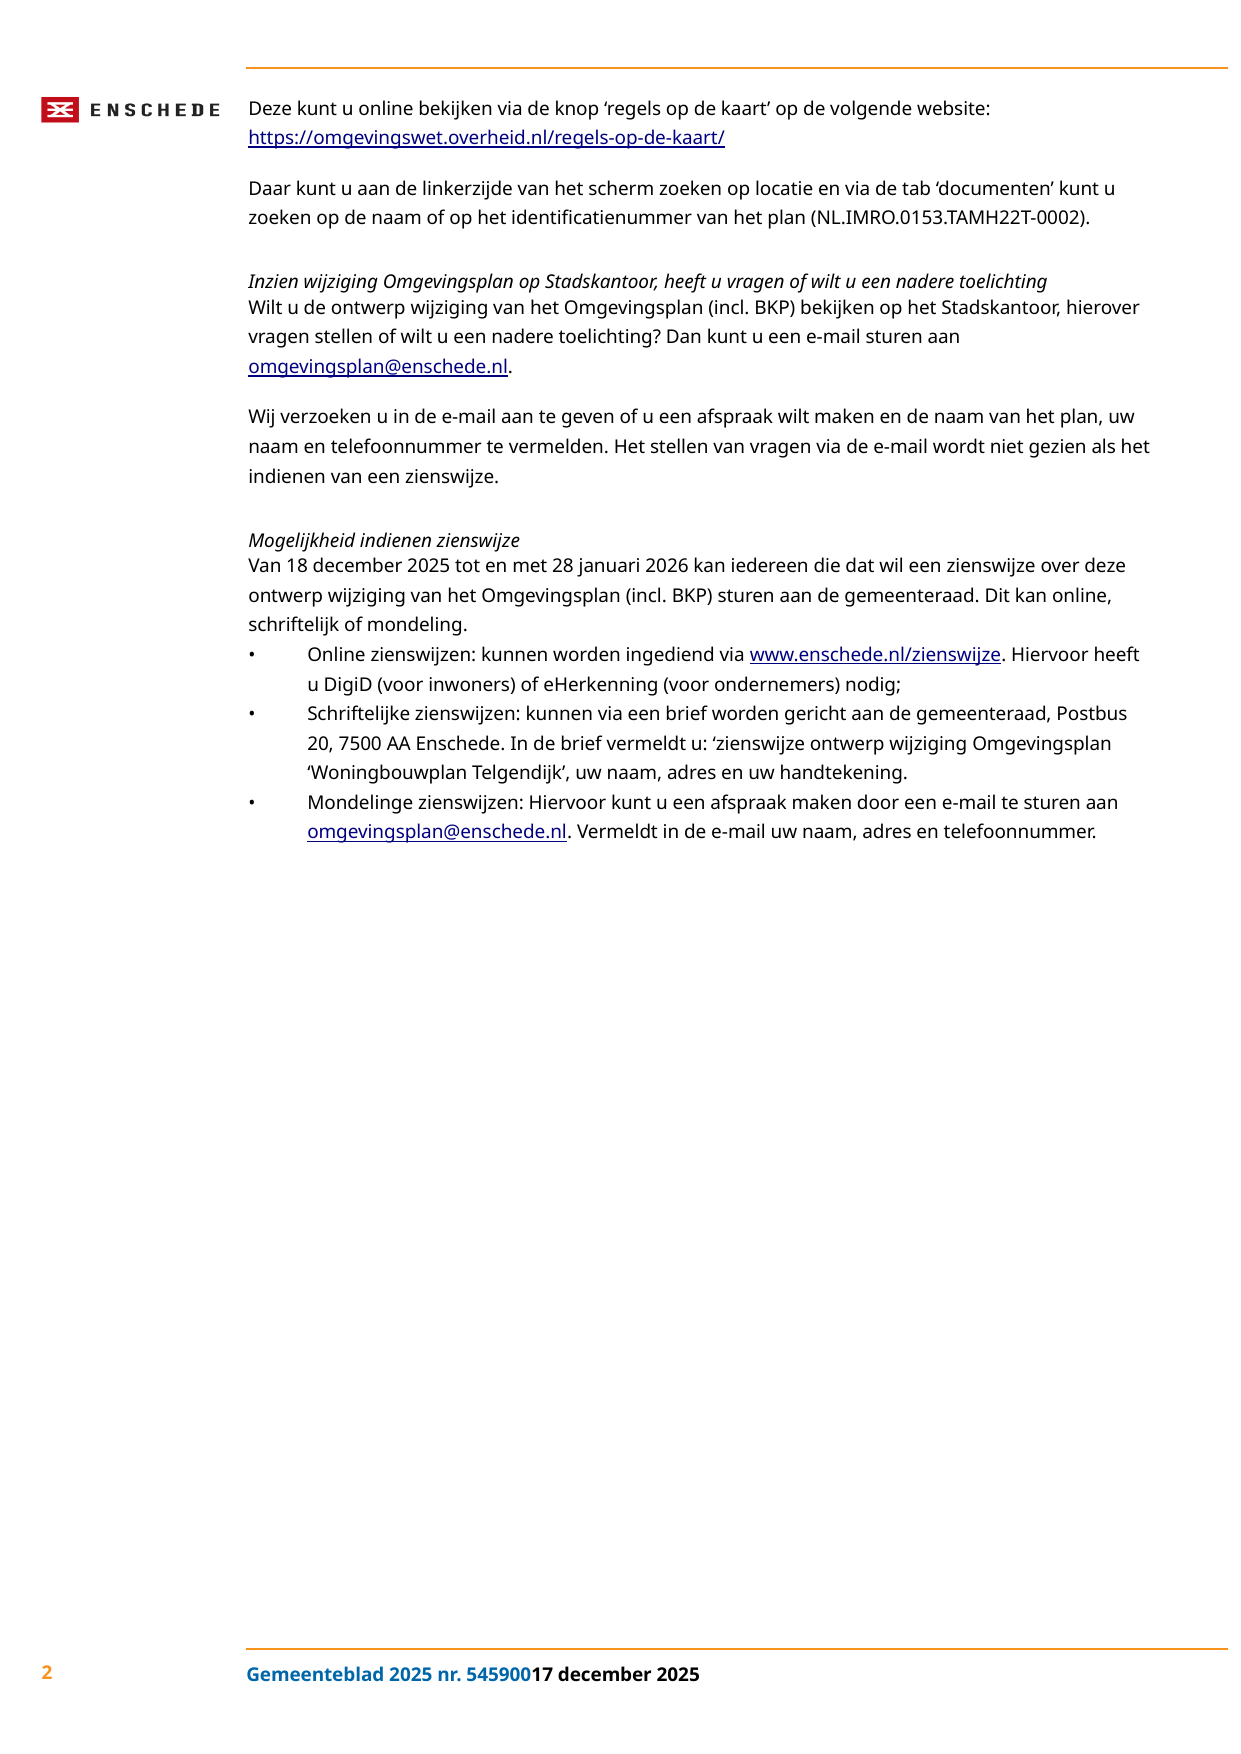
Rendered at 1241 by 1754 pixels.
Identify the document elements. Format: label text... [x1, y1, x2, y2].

list Online zienswijzen: kunnen worden ingediend via www.enschede.nl/zienswijze. Hiervoor heeft u DigiD (voor inwoners) of eHerkenning (voor ondernemers) nodig; [248, 641, 1152, 697]
text Wij verzoeken u in de e-mail aan te geven of u een afspraak wilt maken en de naam van het plan, uw naam en telefoonnummer te vermelden. Het stellen van vragen via de e-mail wordt niet gezien als het indienen van een zienswijze. [248, 404, 1152, 488]
text Mogelijkheid indienen zienswijze [248, 527, 1152, 552]
text Wilt u de ontwerp wijziging van het Omgevingsplan (incl. BKP) bekijken op het Stadskantoor, hierover vragen stellen of wilt u een nadere toelichting? Dan kunt u een e-mail sturen aan omgevingsplan@enschede.nl. [248, 294, 1152, 379]
text Daar kunt u aan de linkerzijde van het scherm zoeken op locatie en via de tab ‘documenten’ kunt u zoeken op de naam of op het identificatienummer van het plan (NL.IMRO.0153.TAMH22T-0002). [248, 175, 1152, 230]
list Schriftelijke zienswijzen: kunnen via een brief worden gericht aan de gemeenteraad, Postbus 20, 7500 AA Enschede. In de brief vermeldt u: ‘zienswijze ontwerp wijziging Omgevingsplan ‘Woningbouwplan Telgendijk’, uw naam, adres en uw handtekening. [248, 700, 1152, 785]
text Inzien wijziging Omgevingsplan op Stadskantoor, heeft u vragen of wilt u een nadere toelichting [248, 268, 1152, 294]
list Mondelinge zienswijzen: Hiervoor kunt u een afspraak maken door een e-mail te sturen aan omgevingsplan@enschede.nl. Vermeldt in de e-mail uw naam, adres en telefoonnummer. [248, 789, 1152, 844]
picture [41, 47, 231, 172]
text Van 18 december 2025 tot en met 28 januari 2026 kan iedereen die dat wil een zienswijze over deze ontwerp wijziging van het Omgevingsplan (incl. BKP) sturen aan de gemeenteraad. Dit kan online, schriftelijk of mondeling. [248, 552, 1152, 637]
text Deze kunt u online bekijken via de knop ‘regels op de kaart’ op de volgende website: https://omgevingswet.overheid.nl/regels-op-de-kaart/ [248, 95, 1152, 150]
